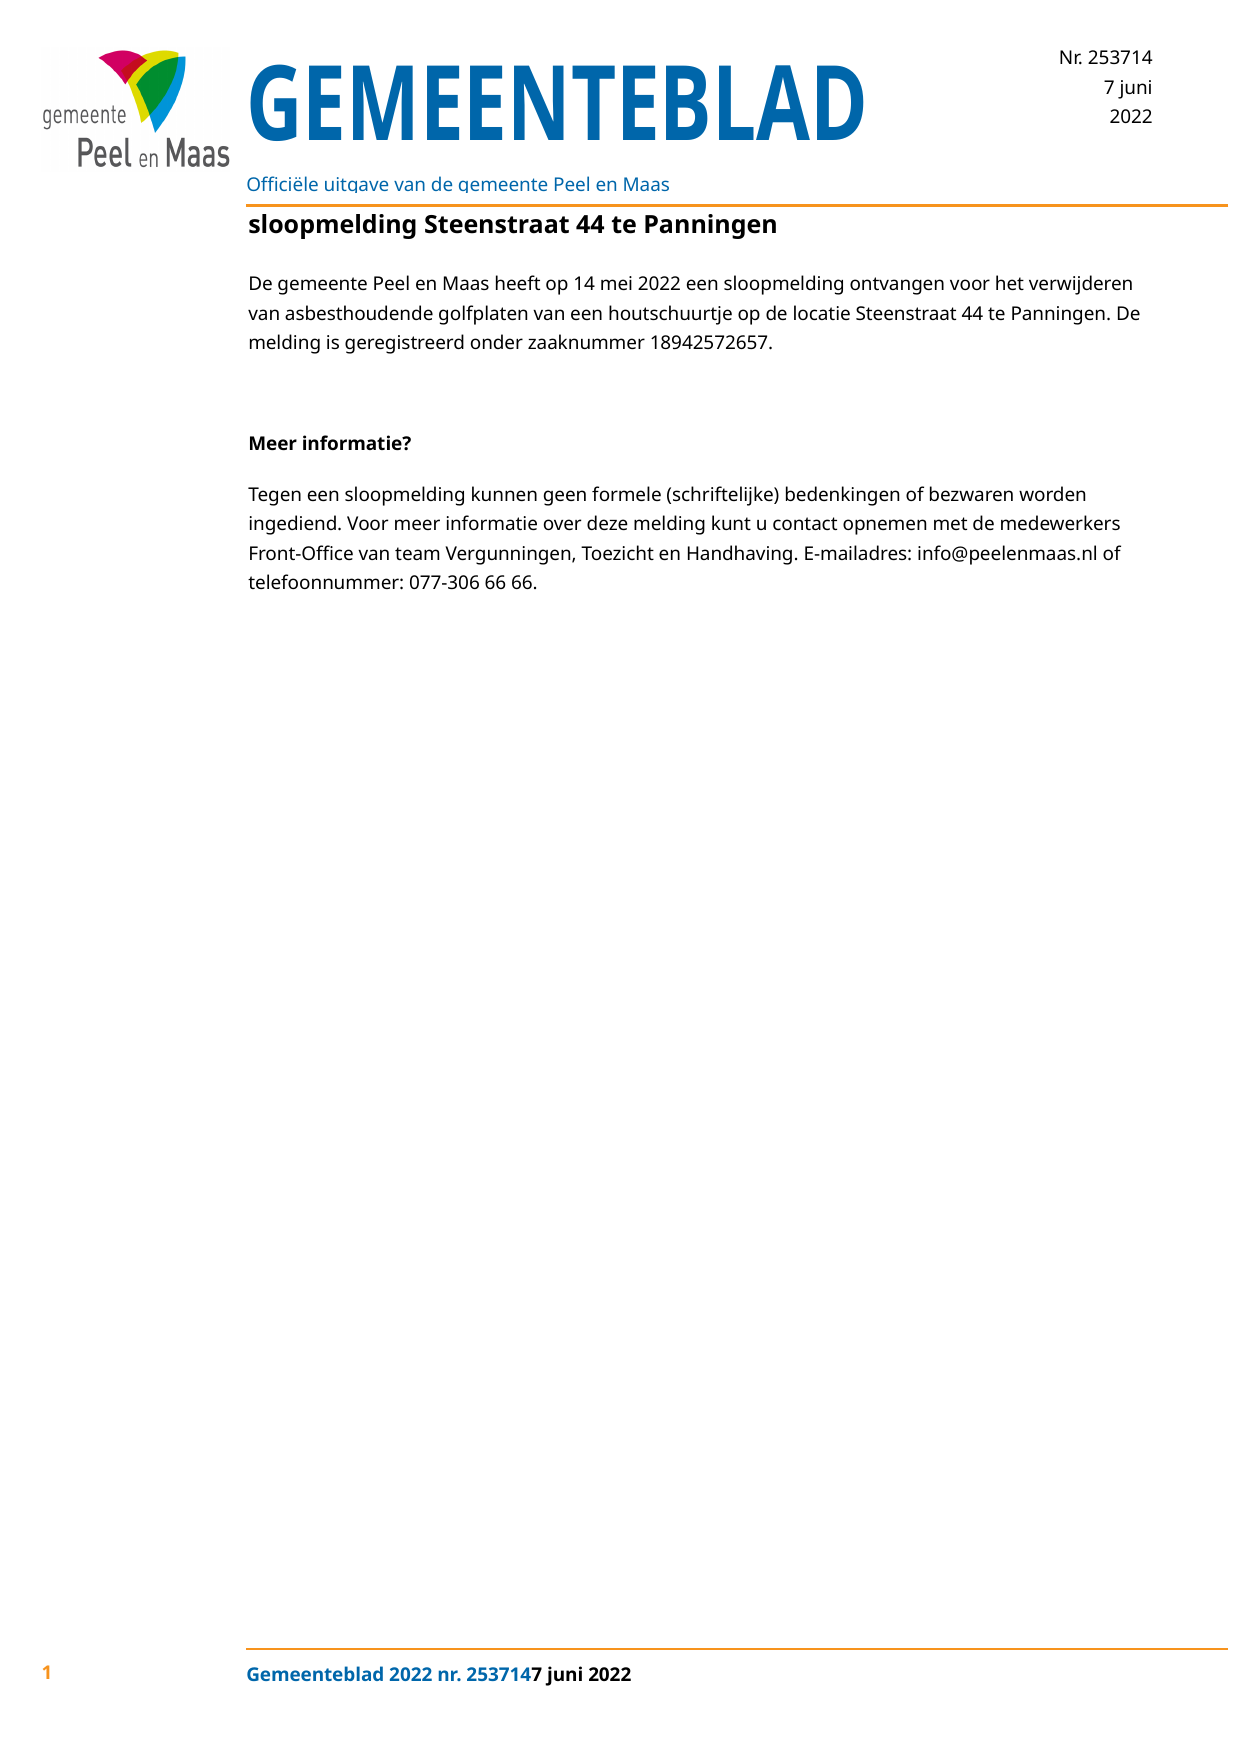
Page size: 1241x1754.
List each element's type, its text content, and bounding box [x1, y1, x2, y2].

text Meer informatie? [248, 430, 1152, 456]
text sloopmelding Steenstraat 44 te Panningen [248, 207, 1152, 241]
text De gemeente Peel en Maas heeft op 14 mei 2022 een sloopmelding ontvangen voor het verwijderen van asbesthoudende golfplaten van een houtschuurtje op de locatie Steenstraat 44 te Panningen. De melding is geregistreerd onder zaaknummer 18942572657. [248, 270, 1152, 355]
text Tegen een sloopmelding kunnen geen formele (schriftelijke) bedenkingen of bezwaren worden ingediend. Voor meer informatie over deze melding kunt u contact opnemen met de medewerkers Front-Office van team Vergunningen, Toezicht en Handhaving. E-mailadres: info@peelenmaas.nl of telefoonnummer: 077-306 66 66. [248, 481, 1152, 595]
picture [41, 47, 231, 172]
